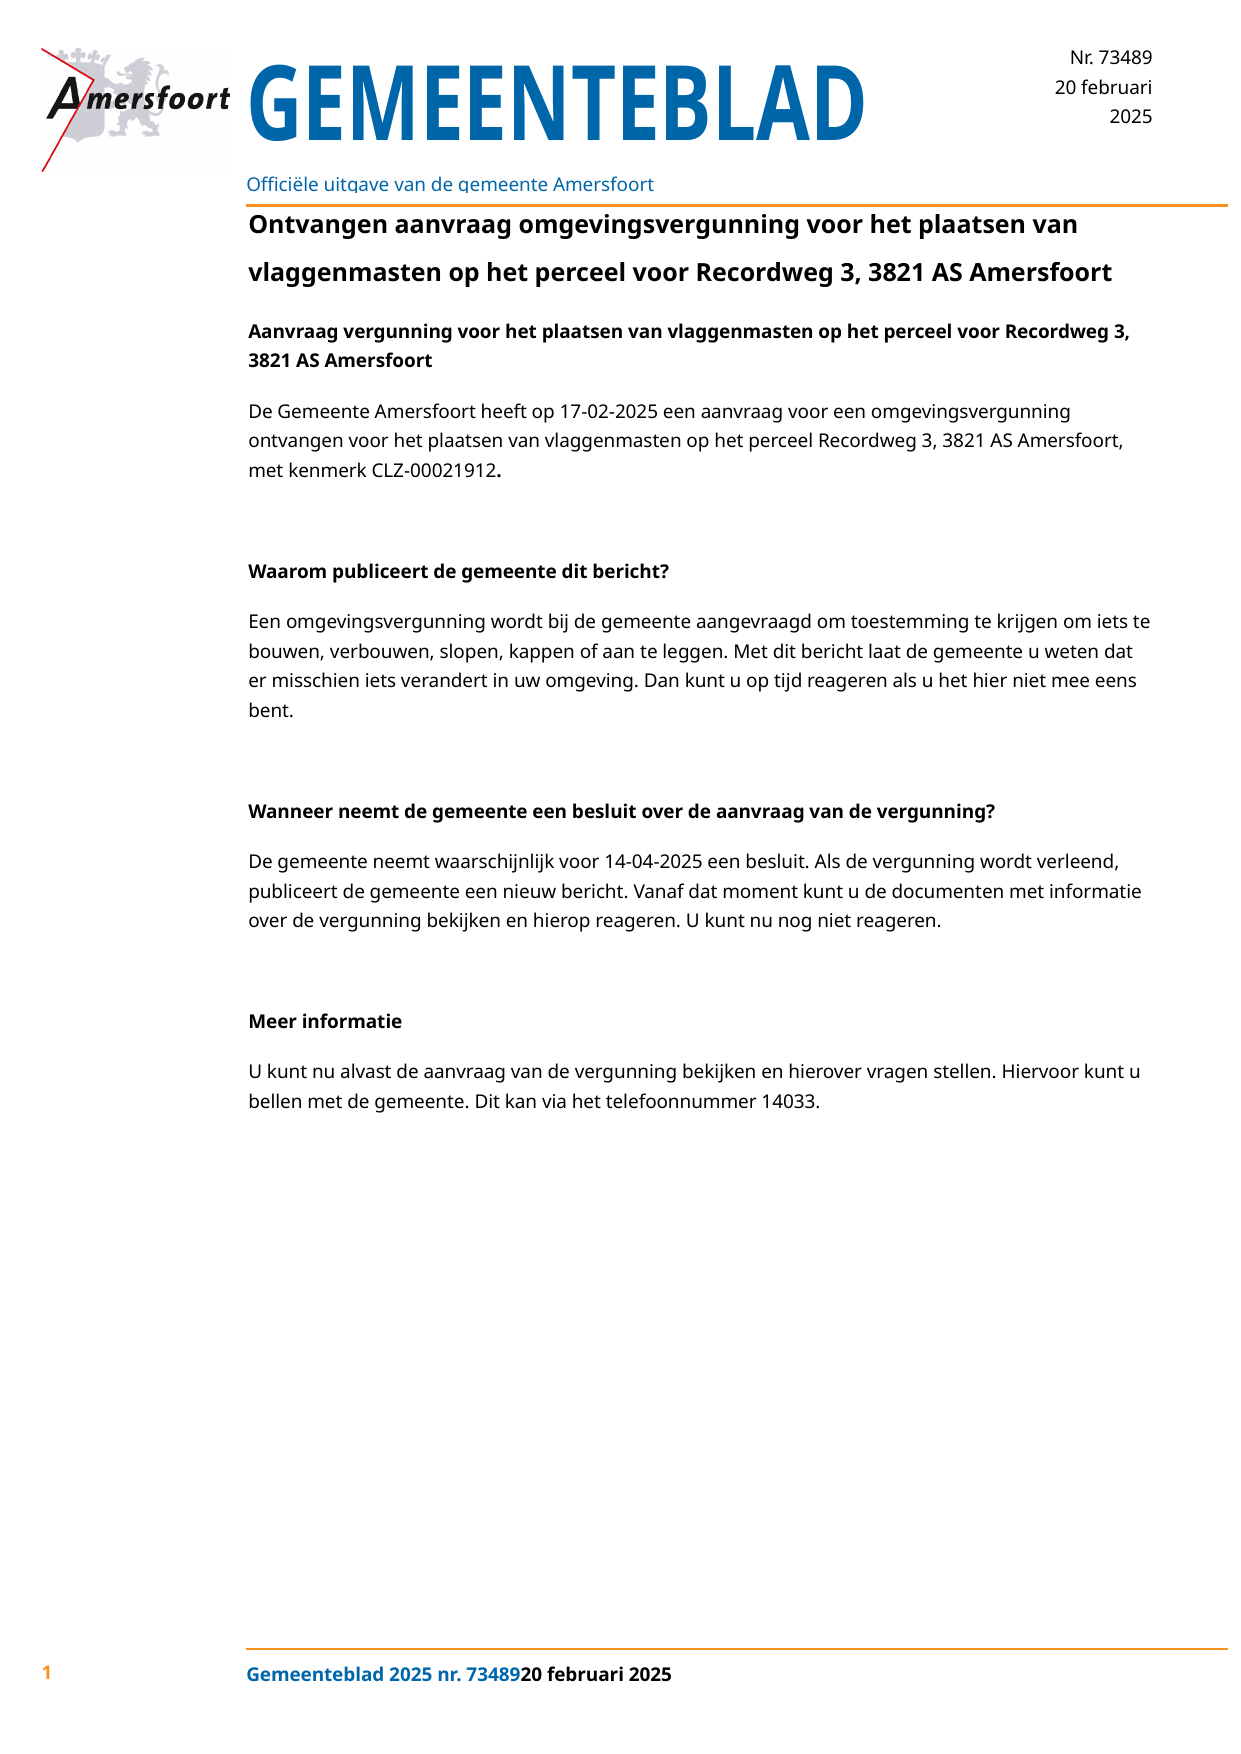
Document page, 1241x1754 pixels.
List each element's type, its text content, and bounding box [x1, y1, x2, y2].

picture [41, 47, 231, 172]
text De gemeente neemt waarschijnlijk voor 14-04-2025 een besluit. Als de vergunning wordt verleend, publiceert de gemeente een nieuw bericht. Vanaf dat moment kunt u de documenten met informatie over de vergunning bekijken en hierop reageren. U kunt nu nog niet reageren. [248, 848, 1152, 933]
text Waarom publiceert de gemeente dit bericht? [248, 558, 1152, 584]
text Wanneer neemt de gemeente een besluit over de aanvraag van de vergunning? [248, 798, 1152, 824]
text Een omgevingsvergunning wordt bij de gemeente aangevraagd om toestemming te krijgen om iets te bouwen, verbouwen, slopen, kappen of aan te leggen. Met dit bericht laat de gemeente u weten dat er misschien iets verandert in uw omgeving. Dan kunt u op tijd reageren als u het hier niet mee eens bent. [248, 608, 1152, 723]
text U kunt nu alvast de aanvraag van de vergunning bekijken en hierover vragen stellen. Hiervoor kunt u bellen met de gemeente. Dit kan via het telefoonnummer 14033. [248, 1059, 1152, 1114]
text Ontvangen aanvraag omgevingsvergunning voor het plaatsen van vlaggenmasten op het perceel voor Recordweg 3, 3821 AS Amersfoort [248, 207, 1152, 288]
text De Gemeente Amersfoort heeft op 17-02-2025 een aanvraag voor een omgevingsvergunning ontvangen voor het plaatsen van vlaggenmasten op het perceel Recordweg 3, 3821 AS Amersfoort, met kenmerk CLZ-00021912. [248, 398, 1152, 483]
text Aanvraag vergunning voor het plaatsen van vlaggenmasten op het perceel voor Recordweg 3, 3821 AS Amersfoort [248, 318, 1152, 373]
text Meer informatie [248, 1008, 1152, 1034]
